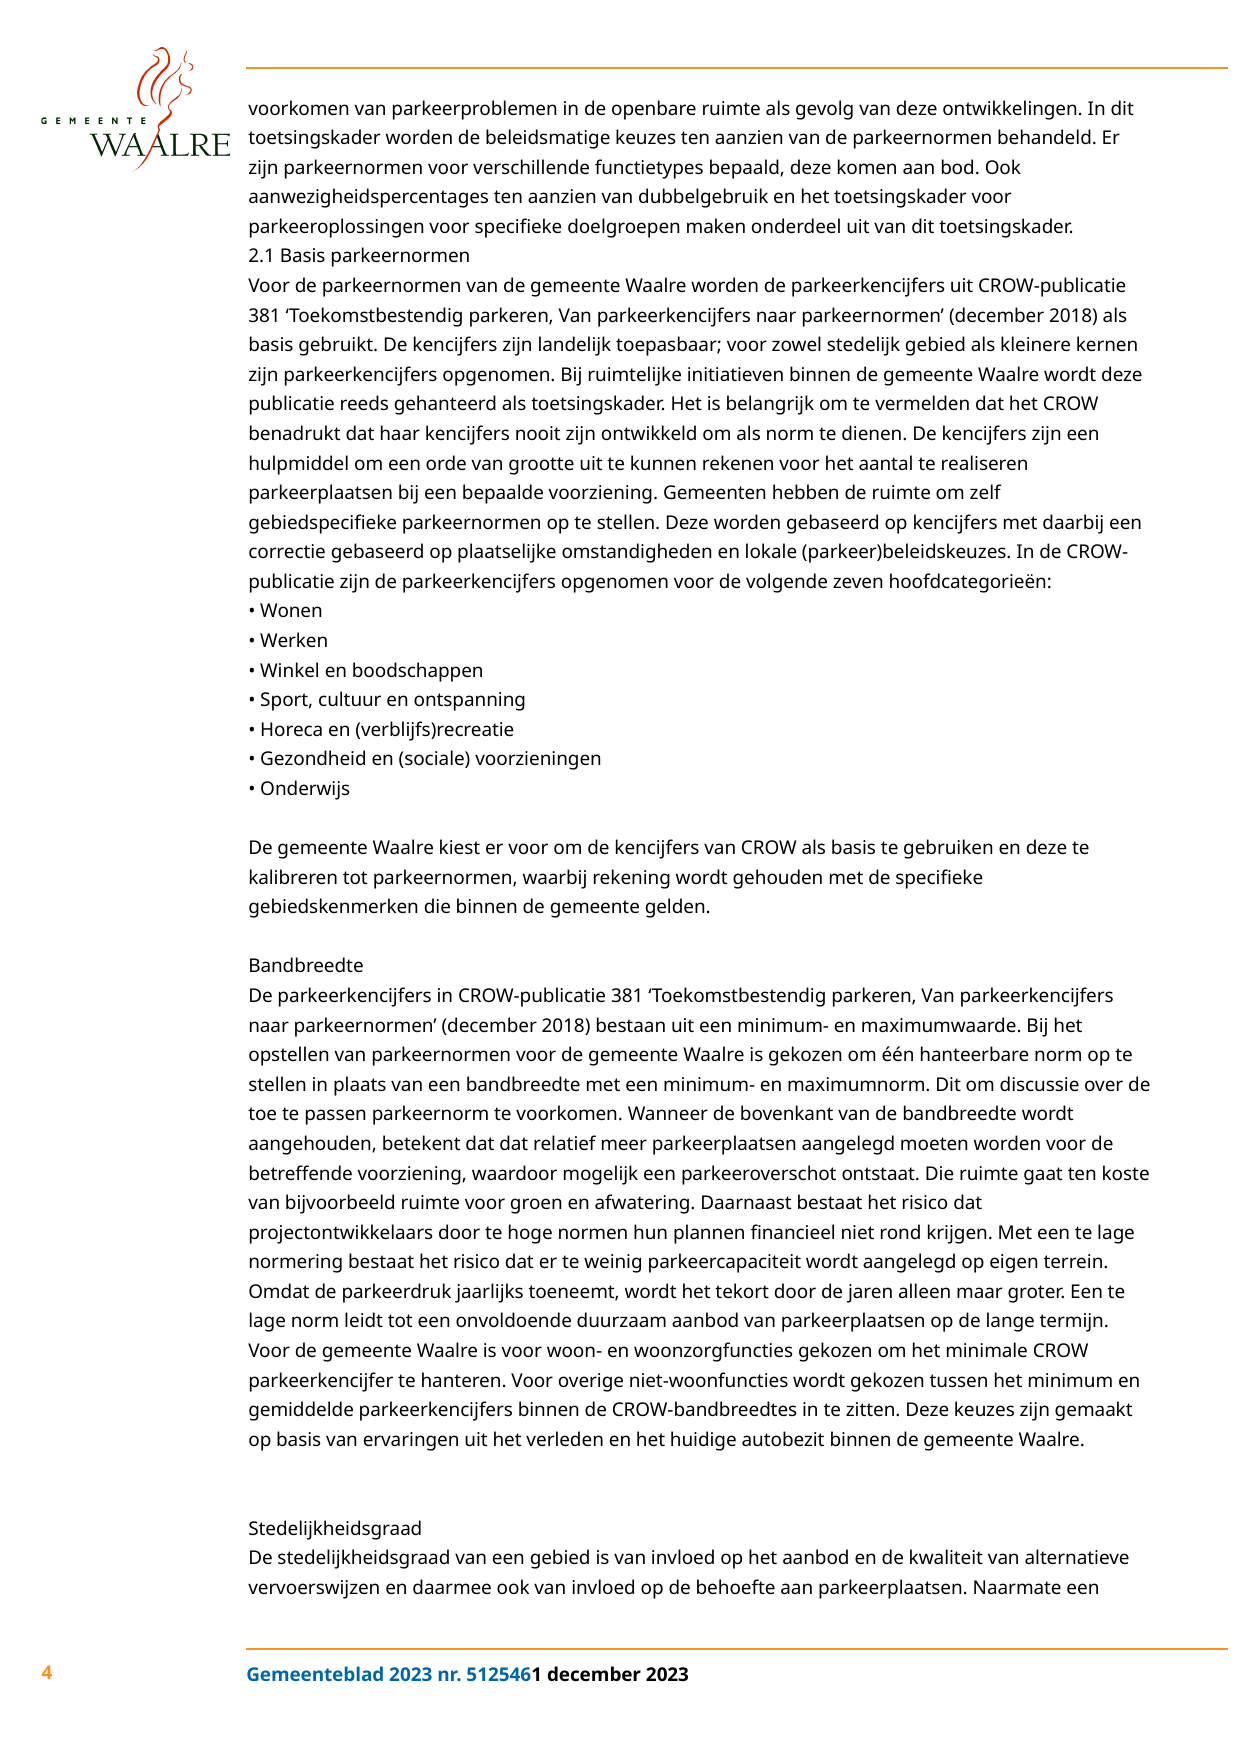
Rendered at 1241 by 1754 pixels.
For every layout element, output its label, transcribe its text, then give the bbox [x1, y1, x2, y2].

picture [41, 47, 231, 172]
text • Onderwijs [248, 775, 1152, 801]
text De gemeente Waalre kiest er voor om de kencijfers van CROW als basis te gebruiken en deze te kalibreren tot parkeernormen, waarbij rekening wordt gehouden met de specifieke gebiedskenmerken die binnen de gemeente gelden. [248, 834, 1152, 919]
text De stedelijkheidsgraad van een gebied is van invloed op het aanbod en de kwaliteit van alternatieve vervoerswijzen en daarmee ook van invloed op de behoefte aan parkeerplaatsen. Naarmate een [248, 1544, 1152, 1600]
text • Werken [248, 627, 1152, 653]
text Bandbreedte [248, 953, 1152, 978]
text • Horeca en (verblijfs)recreatie [248, 716, 1152, 742]
text 2.1 Basis parkeernormen [248, 243, 1152, 268]
text • Sport, cultuur en ontspanning [248, 686, 1152, 712]
text • Gezondheid en (sociale) voorzieningen [248, 746, 1152, 771]
text Voor de parkeernormen van de gemeente Waalre worden de parkeerkencijfers uit CROW-publicatie 381 ‘Toekomstbestendig parkeren, Van parkeerkencijfers naar parkeernormen’ (december 2018) als basis gebruikt. De kencijfers zijn landelijk toepasbaar; voor zowel stedelijk gebied als kleinere kernen zijn parkeerkencijfers opgenomen. Bij ruimtelijke initiatieven binnen de gemeente Waalre wordt deze publicatie reeds gehanteerd als toetsingskader. Het is belangrijk om te vermelden dat het CROW benadrukt dat haar kencijfers nooit zijn ontwikkeld om als norm te dienen. De kencijfers zijn een hulpmiddel om een orde van grootte uit te kunnen rekenen voor het aantal te realiseren parkeerplaatsen bij een bepaalde voorziening. Gemeenten hebben de ruimte om zelf gebiedspecifieke parkeernormen op te stellen. Deze worden gebaseerd op kencijfers met daarbij een correctie gebaseerd op plaatselijke omstandigheden en lokale (parkeer)beleidskeuzes. In de CROW-publicatie zijn de parkeerkencijfers opgenomen voor de volgende zeven hoofdcategorieën: [248, 272, 1152, 594]
text voorkomen van parkeerproblemen in de openbare ruimte als gevolg van deze ontwikkelingen. In dit toetsingskader worden de beleidsmatige keuzes ten aanzien van de parkeernormen behandeld. Er zijn parkeernormen voor verschillende functietypes bepaald, deze komen aan bod. Ook aanwezigheidspercentages ten aanzien van dubbelgebruik en het toetsingskader voor parkeeroplossingen voor specifieke doelgroepen maken onderdeel uit van dit toetsingskader. [248, 95, 1152, 239]
text De parkeerkencijfers in CROW-publicatie 381 ‘Toekomstbestendig parkeren, Van parkeerkencijfers naar parkeernormen’ (december 2018) bestaan uit een minimum- en maximumwaarde. Bij het opstellen van parkeernormen voor de gemeente Waalre is gekozen om één hanteerbare norm op te stellen in plaats van een bandbreedte met een minimum- en maximumnorm. Dit om discussie over de toe te passen parkeernorm te voorkomen. Wanneer de bovenkant van de bandbreedte wordt aangehouden, betekent dat dat relatief meer parkeerplaatsen aangelegd moeten worden voor de betreffende voorziening, waardoor mogelijk een parkeeroverschot ontstaat. Die ruimte gaat ten koste van bijvoorbeeld ruimte voor groen en afwatering. Daarnaast bestaat het risico dat projectontwikkelaars door te hoge normen hun plannen financieel niet rond krijgen. Met een te lage normering bestaat het risico dat er te weinig parkeercapaciteit wordt aangelegd op eigen terrein. Omdat de parkeerdruk jaarlijks toeneemt, wordt het tekort door de jaren alleen maar groter. Een te lage norm leidt tot een onvoldoende duurzaam aanbod van parkeerplaatsen op de lange termijn. Voor de gemeente Waalre is voor woon- en woonzorgfuncties gekozen om het minimale CROW parkeerkencijfer te hanteren. Voor overige niet-woonfuncties wordt gekozen tussen het minimum en gemiddelde parkeerkencijfers binnen de CROW-bandbreedtes in te zitten. Deze keuzes zijn gemaakt op basis van ervaringen uit het verleden en het huidige autobezit binnen de gemeente Waalre. [248, 982, 1152, 1452]
text • Wonen [248, 598, 1152, 623]
text • Winkel en boodschappen [248, 657, 1152, 683]
text Stedelijkheidsgraad [248, 1515, 1152, 1541]
